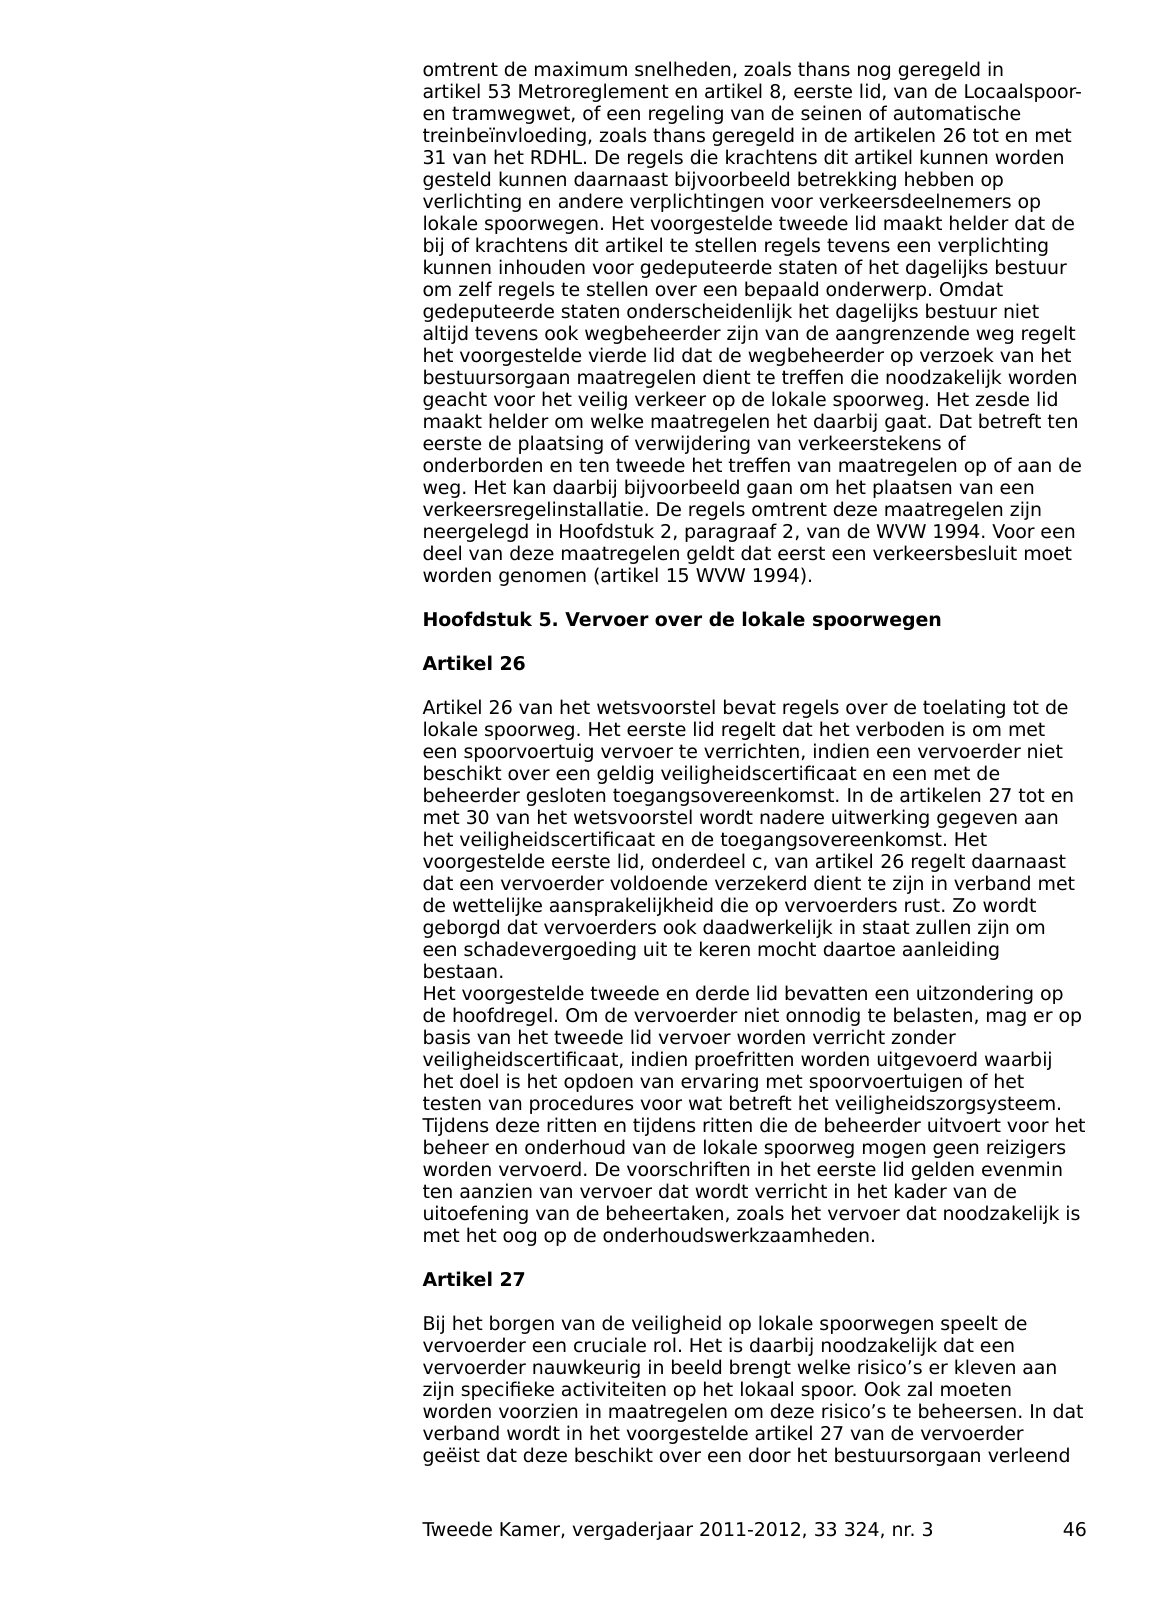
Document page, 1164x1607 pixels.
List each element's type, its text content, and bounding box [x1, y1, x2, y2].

text Bij het borgen van de veiligheid op lokale spoorwegen speelt de vervoerder een cruciale rol. Het is daarbij noodzakelijk dat een vervoerder nauwkeurig in beeld brengt welke risico’s er kleven aan zijn specifieke activiteiten op het lokaal spoor. Ook zal moeten worden voorzien in maatregelen om deze risico’s te beheersen. In dat verband wordt in het voorgestelde artikel 27 van de vervoerder geëist dat deze beschikt over een door het bestuursorgaan verleend [422, 1313, 1087, 1467]
text Het voorgestelde tweede en derde lid bevatten een uitzondering op de hoofdregel. Om de vervoerder niet onnodig te belasten, mag er op basis van het tweede lid vervoer worden verricht zonder veiligheidscertificaat, indien proefritten worden uitgevoerd waarbij het doel is het opdoen van ervaring met spoorvoertuigen of het testen van procedures voor wat betreft het veiligheidszorgsysteem. Tijdens deze ritten en tijdens ritten die de beheerder uitvoert voor het beheer en onderhoud van de lokale spoorweg mogen geen reizigers worden vervoerd. De voorschriften in het eerste lid gelden evenmin ten aanzien van vervoer dat wordt verricht in het kader van de uitoefening van de beheertaken, zoals het vervoer dat noodzakelijk is met het oog op de onderhoudswerkzaamheden. [422, 983, 1087, 1247]
subtitle Artikel 27 [422, 1269, 1087, 1291]
subtitle Artikel 26 [422, 653, 1087, 675]
text omtrent de maximum snelheden, zoals thans nog geregeld in artikel 53 Metroreglement en artikel 8, eerste lid, van de Locaalspoor- en tramwegwet, of een regeling van de seinen of automatische treinbeïnvloeding, zoals thans geregeld in de artikelen 26 tot en met 31 van het RDHL. De regels die krachtens dit artikel kunnen worden gesteld kunnen daarnaast bijvoorbeeld betrekking hebben op verlichting en andere verplichtingen voor verkeersdeelnemers op lokale spoorwegen. Het voorgestelde tweede lid maakt helder dat de bij of krachtens dit artikel te stellen regels tevens een verplichting kunnen inhouden voor gedeputeerde staten of het dagelijks bestuur om zelf regels te stellen over een bepaald onderwerp. Omdat gedeputeerde staten onderscheidenlijk het dagelijks bestuur niet altijd tevens ook wegbeheerder zijn van de aangrenzende weg regelt het voorgestelde vierde lid dat de wegbeheerder op verzoek van het bestuursorgaan maatregelen dient te treffen die noodzakelijk worden geacht voor het veilig verkeer op de lokale spoorweg. Het zesde lid maakt helder om welke maatregelen het daarbij gaat. Dat betreft ten eerste de plaatsing of verwijdering van verkeerstekens of onderborden en ten tweede het treffen van maatregelen op of aan de weg. Het kan daarbij bijvoorbeeld gaan om het plaatsen van een verkeersregelinstallatie. De regels omtrent deze maatregelen zijn neergelegd in Hoofdstuk 2, paragraaf 2, van de WVW 1994. Voor een deel van deze maatregelen geldt dat eerst een verkeersbesluit moet worden genomen (artikel 15 WVW 1994). [422, 59, 1087, 587]
text Artikel 26 van het wetsvoorstel bevat regels over de toelating tot de lokale spoorweg. Het eerste lid regelt dat het verboden is om met een spoorvoertuig vervoer te verrichten, indien een vervoerder niet beschikt over een geldig veiligheidscertificaat en een met de beheerder gesloten toegangsovereenkomst. In de artikelen 27 tot en met 30 van het wetsvoorstel wordt nadere uitwerking gegeven aan het veiligheidscertificaat en de toegangsovereenkomst. Het voorgestelde eerste lid, onderdeel c, van artikel 26 regelt daarnaast dat een vervoerder voldoende verzekerd dient te zijn in verband met de wettelijke aansprakelijkheid die op vervoerders rust. Zo wordt geborgd dat vervoerders ook daadwerkelijk in staat zullen zijn om een schadevergoeding uit te keren mocht daartoe aanleiding bestaan. [422, 697, 1087, 983]
subtitle Hoofdstuk 5. Vervoer over de lokale spoorwegen [422, 609, 1087, 631]
